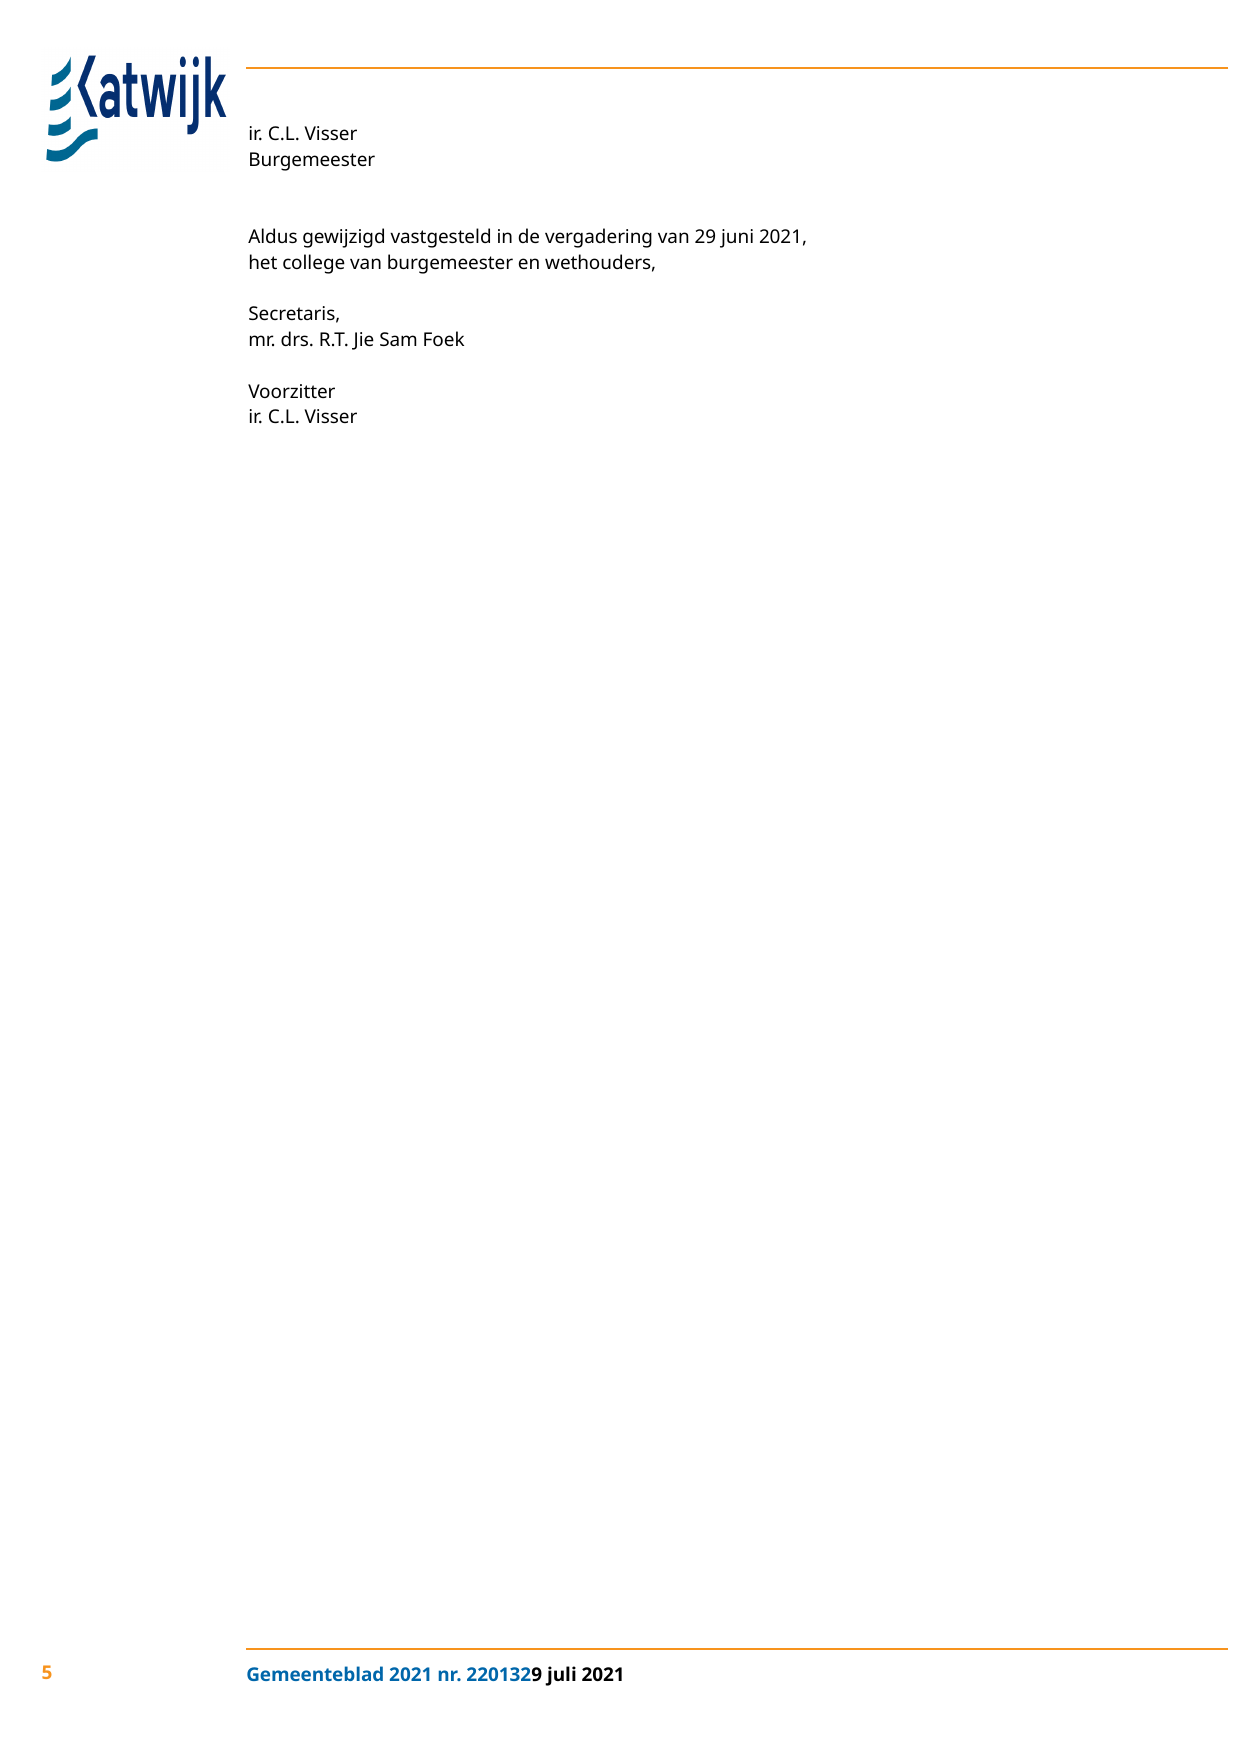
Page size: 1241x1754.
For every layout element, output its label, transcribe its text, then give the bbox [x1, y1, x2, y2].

picture [41, 47, 231, 172]
text Aldus gewijzigd vastgesteld in de vergadering van 29 juni 2021, [248, 223, 1152, 249]
text ir. C.L. Visser [248, 403, 1152, 429]
text het college van burgemeester en wethouders, [248, 249, 1152, 275]
text Secretaris, [248, 301, 1152, 326]
text Voorzitter [248, 378, 1152, 403]
text Burgemeester [248, 146, 1152, 172]
text ir. C.L. Visser [248, 121, 1152, 146]
text mr. drs. R.T. Jie Sam Foek [248, 326, 1152, 352]
